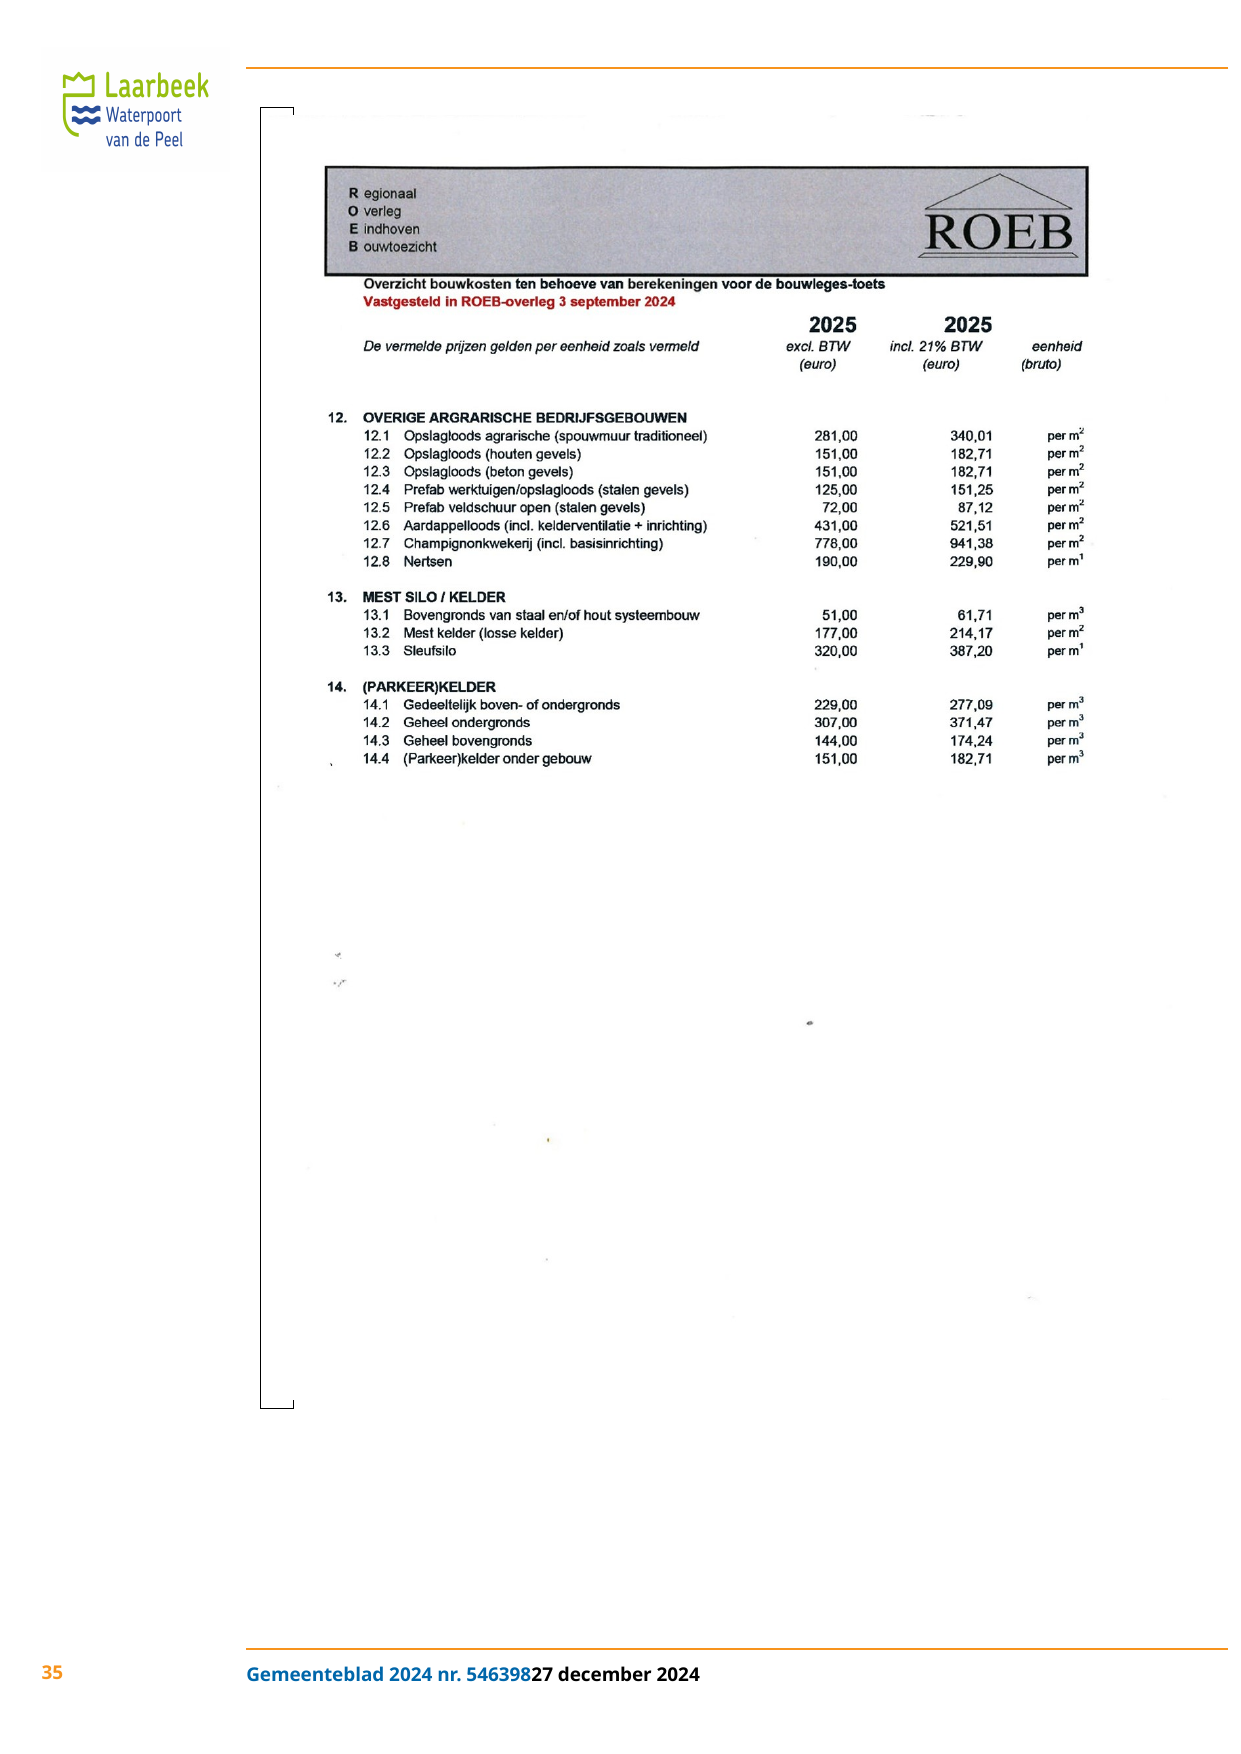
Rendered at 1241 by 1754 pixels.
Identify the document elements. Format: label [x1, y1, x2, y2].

picture [268, 115, 1173, 1400]
picture [41, 47, 231, 172]
